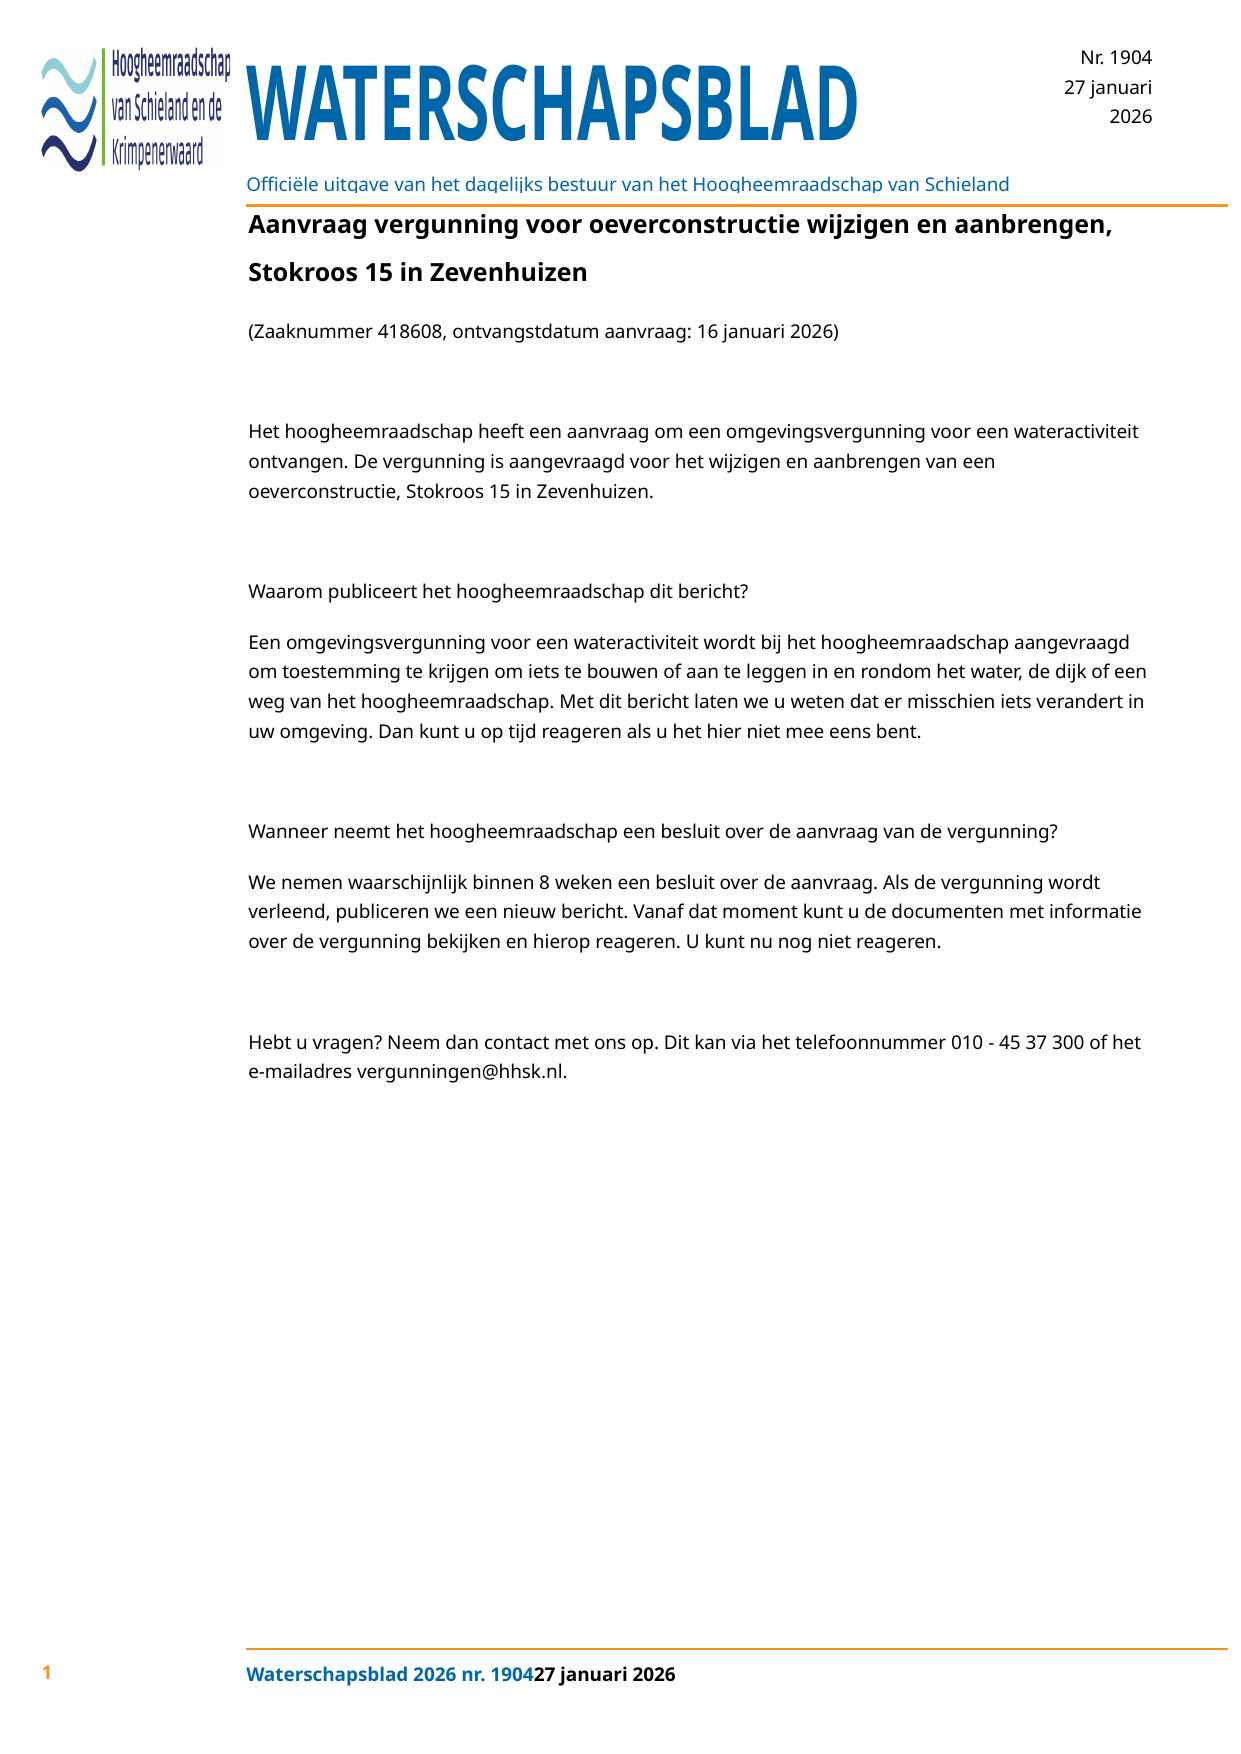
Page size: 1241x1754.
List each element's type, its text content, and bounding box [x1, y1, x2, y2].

text Waarom publiceert het hoogheemraadschap dit bericht? [248, 579, 1152, 604]
text Hebt u vragen? Neem dan contact met ons op. Dit kan via het telefoonnummer 010 - 45 37 300 of het e-mailadres vergunningen@hhsk.nl. [248, 1029, 1152, 1084]
text Aanvraag vergunning voor oeverconstructie wijzigen en aanbrengen, Stokroos 15 in Zevenhuizen [248, 207, 1152, 288]
picture [41, 47, 231, 172]
text (Zaaknummer 418608, ontvangstdatum aanvraag: 16 januari 2026) [248, 318, 1152, 344]
text Een omgevingsvergunning voor een wateractiviteit wordt bij het hoogheemraadschap aangevraagd om toestemming te krijgen om iets te bouwen of aan te leggen in en rondom het water, de dijk of een weg van het hoogheemraadschap. Met dit bericht laten we u weten dat er misschien iets verandert in uw omgeving. Dan kunt u op tijd reageren als u het hier niet mee eens bent. [248, 629, 1152, 744]
text We nemen waarschijnlijk binnen 8 weken een besluit over de aanvraag. Als de vergunning wordt verleend, publiceren we een nieuw bericht. Vanaf dat moment kunt u de documenten met informatie over de vergunning bekijken en hierop reageren. U kunt nu nog niet reageren. [248, 869, 1152, 954]
text Het hoogheemraadschap heeft een aanvraag om een omgevingsvergunning voor een wateractiviteit ontvangen. De vergunning is aangevraagd voor het wijzigen en aanbrengen van een oeverconstructie, Stokroos 15 in Zevenhuizen. [248, 419, 1152, 504]
text Wanneer neemt het hoogheemraadschap een besluit over de aanvraag van de vergunning? [248, 819, 1152, 844]
